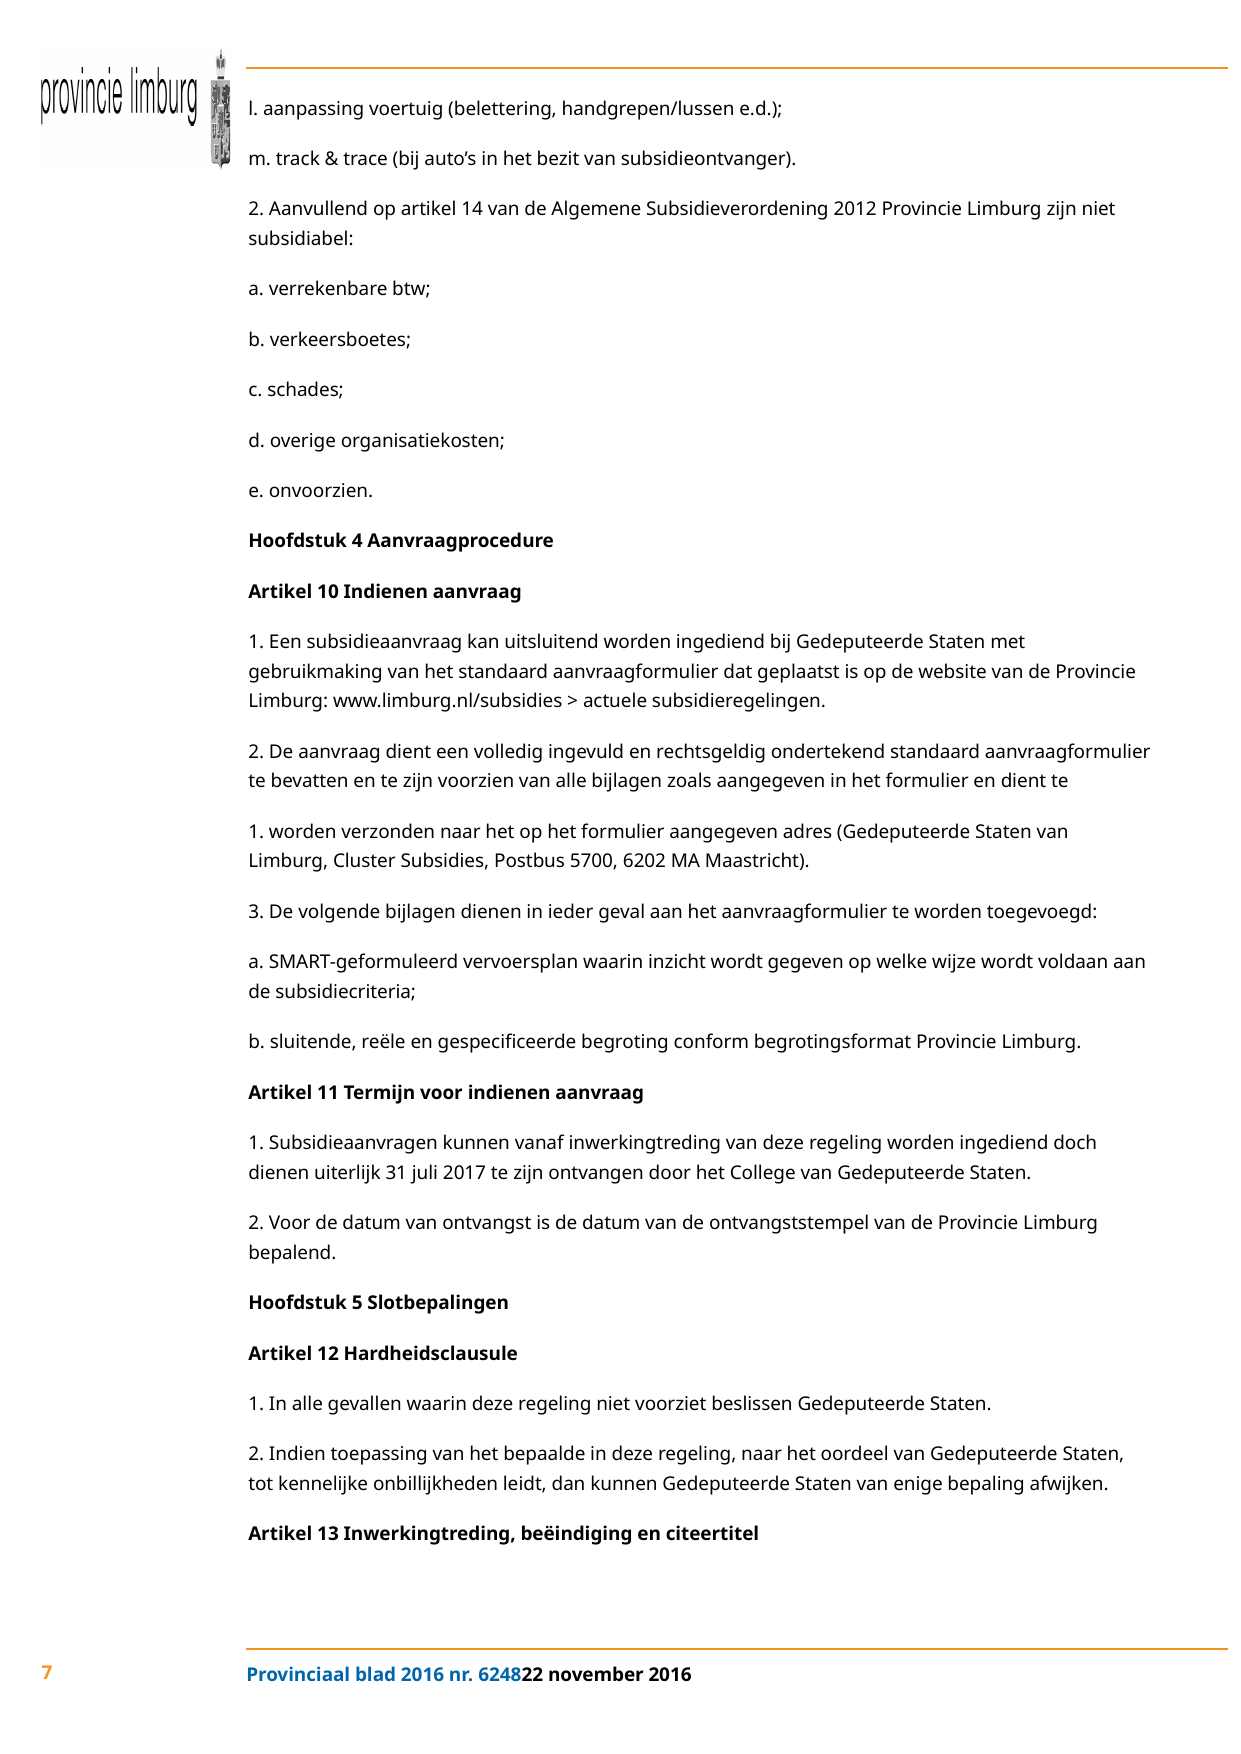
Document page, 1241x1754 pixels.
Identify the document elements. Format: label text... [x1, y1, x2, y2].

text 3. De volgende bijlagen dienen in ieder geval aan het aanvraagformulier te worden toegevoegd: [248, 898, 1152, 924]
text a. verrekenbare btw; [248, 276, 1152, 301]
text Artikel 13 Inwerkingtreding, beëindiging en citeertitel [248, 1521, 1152, 1546]
text e. onvoorzien. [248, 477, 1152, 503]
picture [41, 47, 231, 172]
text d. overige organisatiekosten; [248, 427, 1152, 453]
text 1. worden verzonden naar het op het formulier aangegeven adres (Gedeputeerde Staten van Limburg, Cluster Subsidies, Postbus 5700, 6202 MA Maastricht). [248, 818, 1152, 873]
text 2. De aanvraag dient een volledig ingevuld en rechtsgeldig ondertekend standaard aanvraagformulier te bevatten en te zijn voorzien van alle bijlagen zoals aangegeven in het formulier en dient te [248, 738, 1152, 793]
text 2. Aanvullend op artikel 14 van de Algemene Subsidieverordening 2012 Provincie Limburg zijn niet subsidiabel: [248, 196, 1152, 251]
text 2. Indien toepassing van het bepaalde in deze regeling, naar het oordeel van Gedeputeerde Staten, tot kennelijke onbillijkheden leidt, dan kunnen Gedeputeerde Staten van enige bepaling afwijken. [248, 1441, 1152, 1496]
text Hoofdstuk 4 Aanvraagprocedure [248, 528, 1152, 553]
text Artikel 11 Termijn voor indienen aanvraag [248, 1079, 1152, 1105]
text 1. Subsidieaanvragen kunnen vanaf inwerkingtreding van deze regeling worden ingediend doch dienen uiterlijk 31 juli 2017 te zijn ontvangen door het College van Gedeputeerde Staten. [248, 1129, 1152, 1185]
text c. schades; [248, 376, 1152, 402]
text Artikel 12 Hardheidsclausule [248, 1340, 1152, 1366]
text 1. In alle gevallen waarin deze regeling niet voorziet beslissen Gedeputeerde Staten. [248, 1390, 1152, 1416]
text l. aanpassing voertuig (belettering, handgrepen/lussen e.d.); [248, 95, 1152, 121]
text 1. Een subsidieaanvraag kan uitsluitend worden ingediend bij Gedeputeerde Staten met gebruikmaking van het standaard aanvraagformulier dat geplaatst is op de website van de Provincie Limburg: www.limburg.nl/subsidies > actuele subsidieregelingen. [248, 628, 1152, 713]
text b. sluitende, reële en gespecificeerde begroting conform begrotingsformat Provincie Limburg. [248, 1028, 1152, 1054]
text m. track & trace (bij auto’s in het bezit van subsidieontvanger). [248, 145, 1152, 171]
text Hoofdstuk 5 Slotbepalingen [248, 1289, 1152, 1315]
text b. verkeersboetes; [248, 326, 1152, 352]
text a. SMART-geformuleerd vervoersplan waarin inzicht wordt gegeven op welke wijze wordt voldaan aan de subsidiecriteria; [248, 948, 1152, 1004]
text 2. Voor de datum van ontvangst is de datum van de ontvangststempel van de Provincie Limburg bepalend. [248, 1209, 1152, 1265]
text Artikel 10 Indienen aanvraag [248, 578, 1152, 604]
